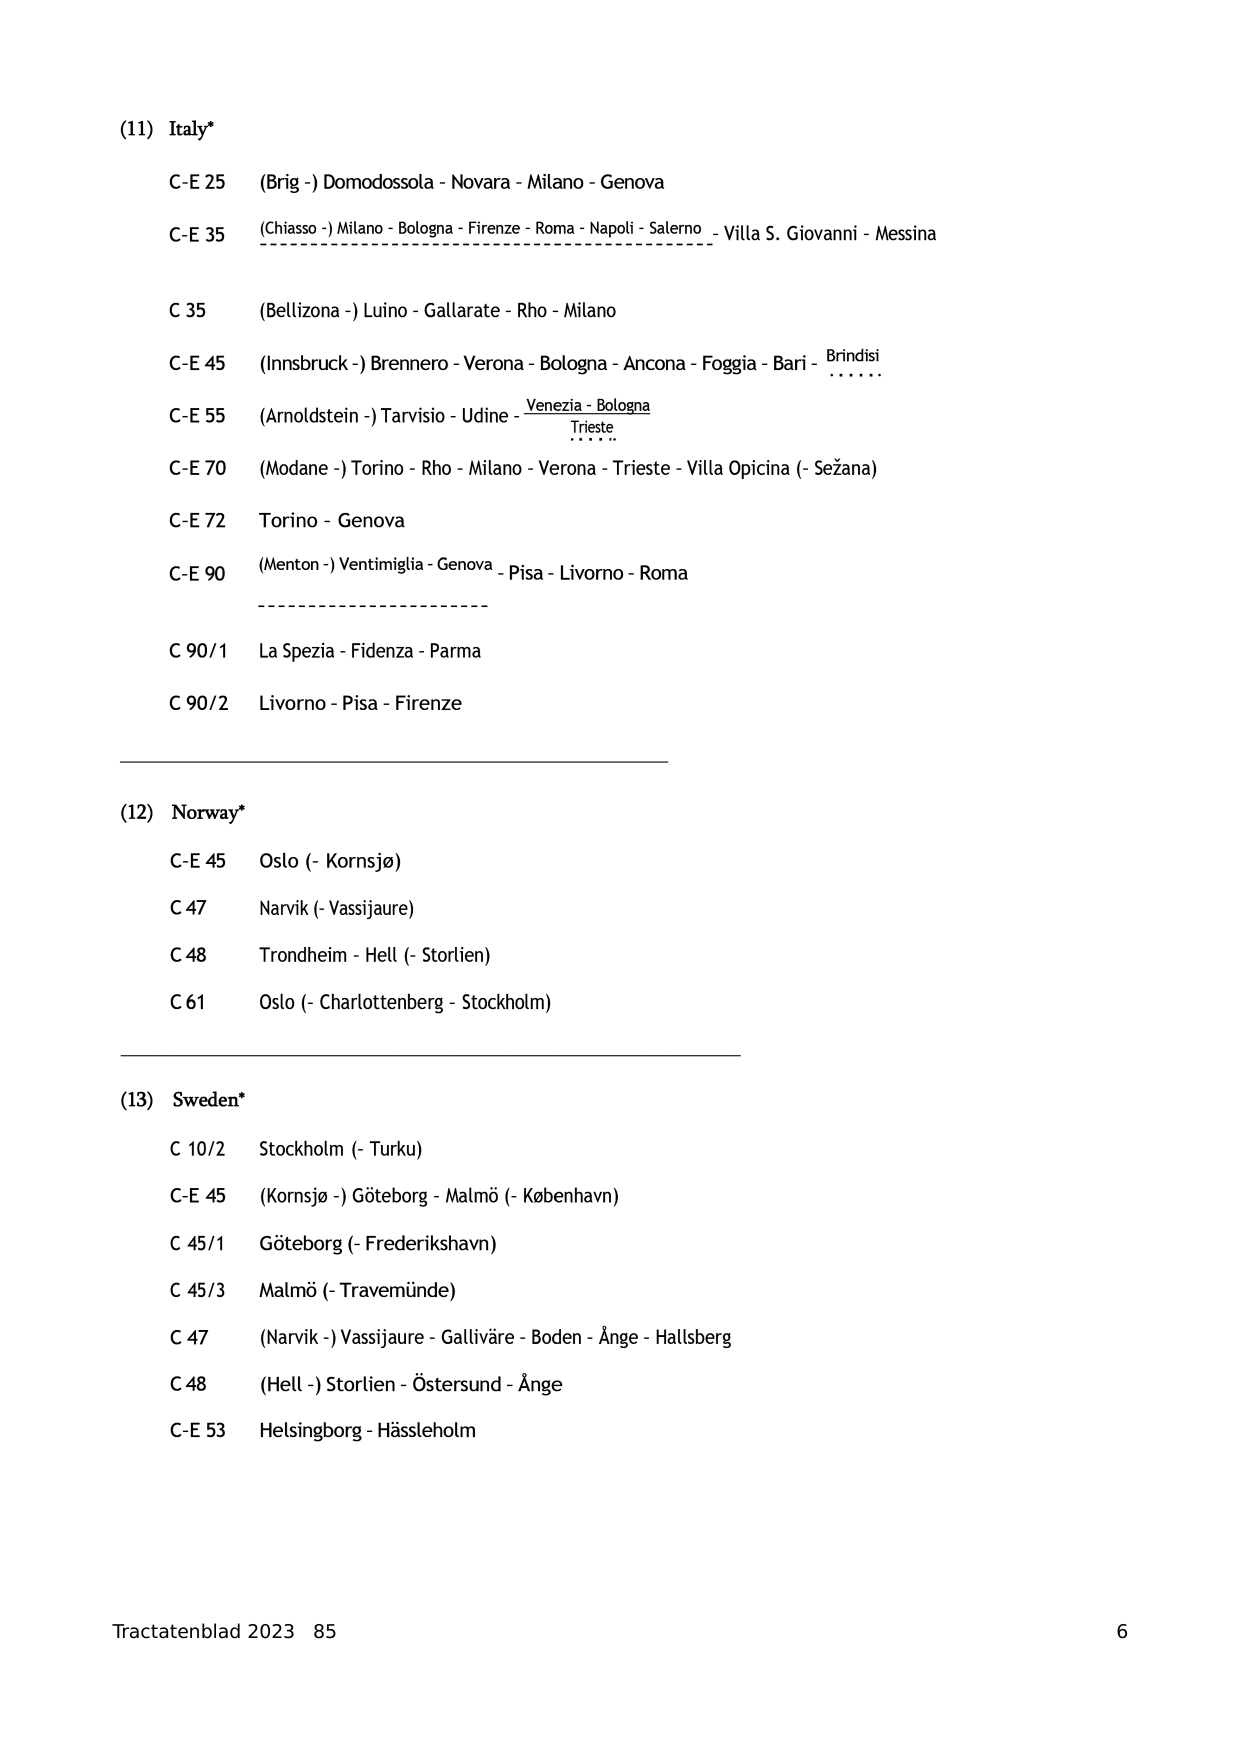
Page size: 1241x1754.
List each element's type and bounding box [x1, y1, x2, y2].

picture [112, 116, 998, 1445]
